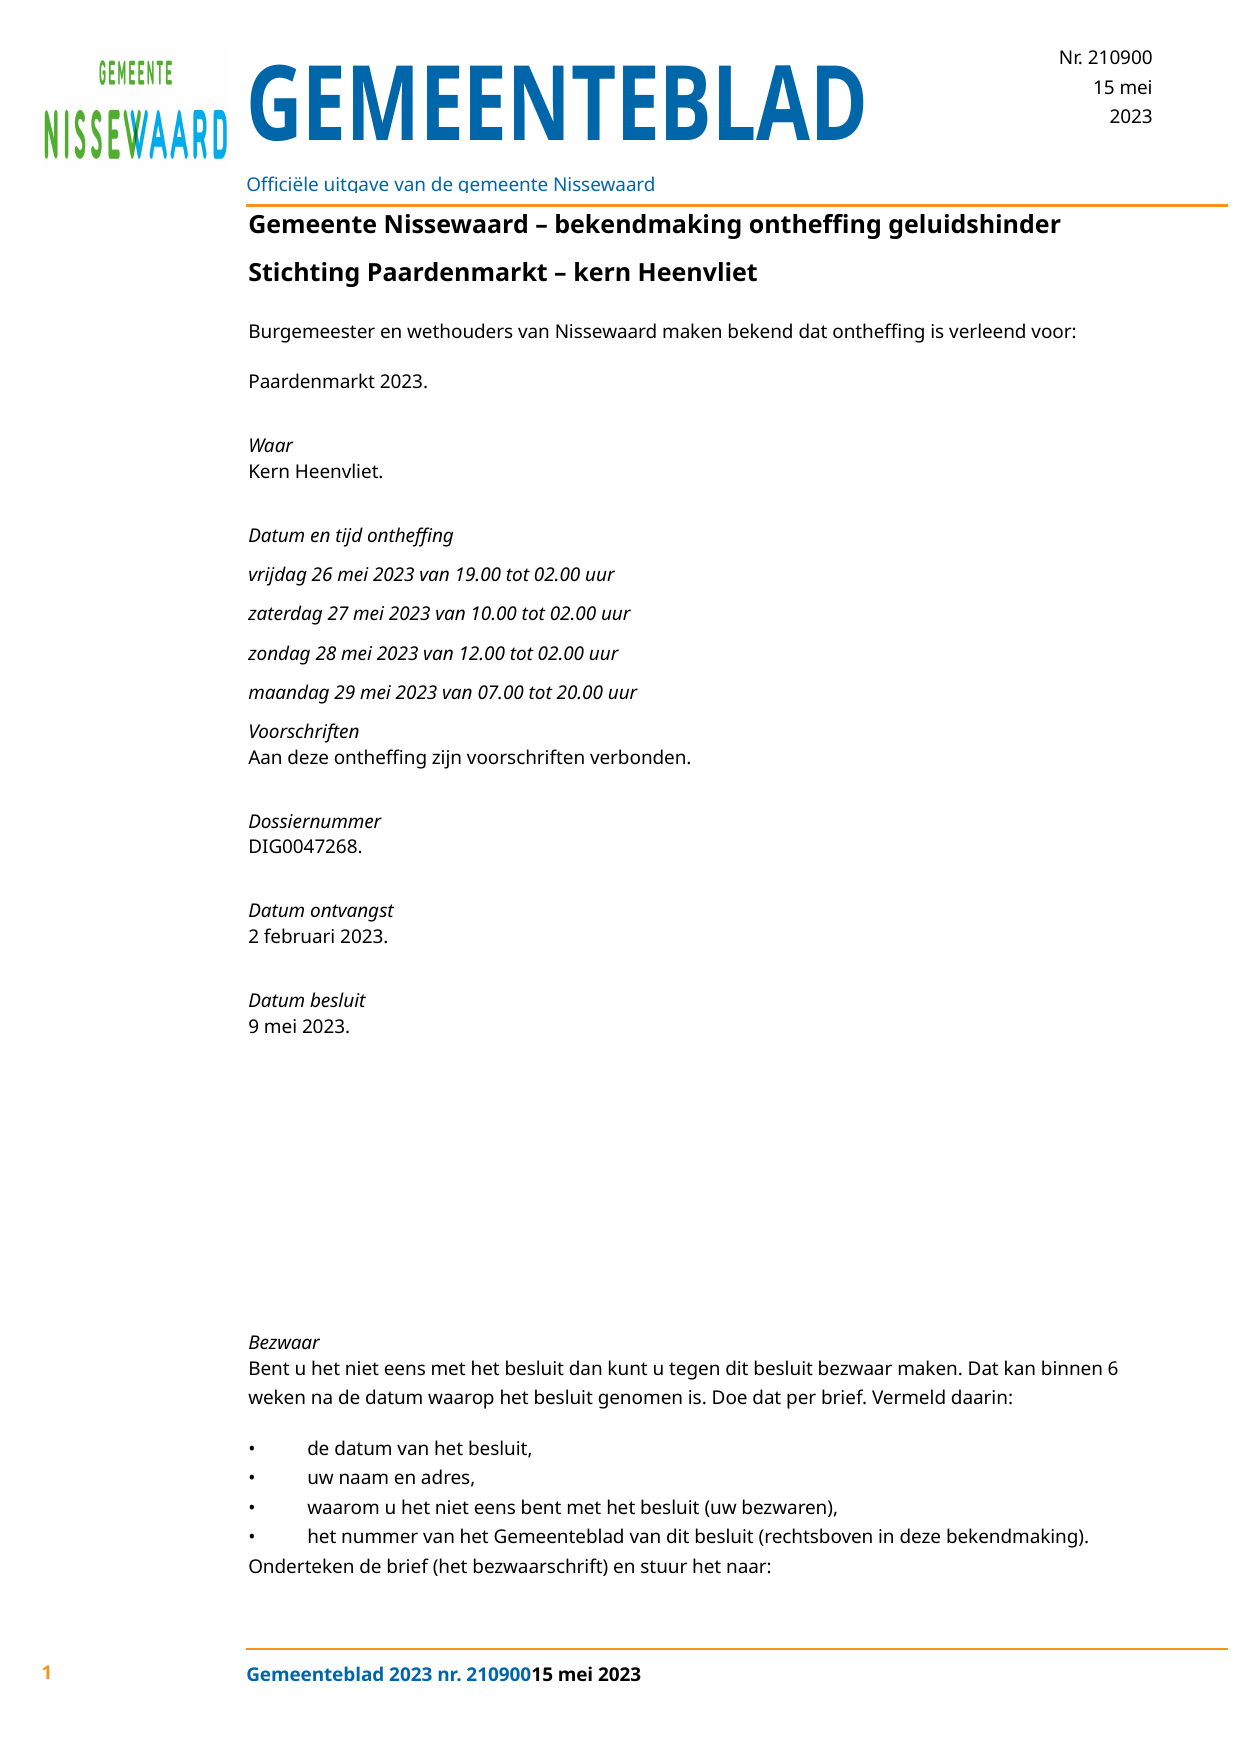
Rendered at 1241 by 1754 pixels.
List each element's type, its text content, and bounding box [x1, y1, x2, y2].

text vrijdag 26 mei 2023 van 19.00 tot 02.00 uur [248, 561, 1152, 587]
text Aan deze ontheffing zijn voorschriften verbonden. [248, 744, 1152, 770]
picture [41, 47, 231, 172]
text Onderteken de brief (het bezwaarschrift) en stuur het naar: [248, 1553, 1152, 1579]
list de datum van het besluit, [248, 1435, 1152, 1461]
text Datum en tijd ontheffing [248, 522, 1152, 548]
text Gemeente Nissewaard – bekendmaking ontheffing geluidshinder Stichting Paardenmarkt – kern Heenvliet [248, 207, 1152, 288]
list het nummer van het Gemeenteblad van dit besluit (rechtsboven in deze bekendmaking). [248, 1524, 1152, 1549]
text 2 februari 2023. [248, 923, 1152, 949]
text Datum besluit [248, 987, 1152, 1013]
text Paardenmarkt 2023. [248, 368, 1152, 394]
text zondag 28 mei 2023 van 12.00 tot 02.00 uur [248, 640, 1152, 666]
text 9 mei 2023. [248, 1013, 1152, 1039]
text Bezwaar [248, 1329, 1152, 1355]
text Dossiernummer [248, 808, 1152, 834]
list uw naam en adres, [248, 1464, 1152, 1490]
text Bent u het niet eens met het besluit dan kunt u tegen dit besluit bezwaar maken. Dat kan binnen 6 weken na de datum waarop het besluit genomen is. Doe dat per brief. Vermeld daarin: [248, 1355, 1152, 1410]
text maandag 29 mei 2023 van 07.00 tot 20.00 uur [248, 679, 1152, 705]
text Burgemeester en wethouders van Nissewaard maken bekend dat ontheffing is verleend voor: [248, 318, 1152, 344]
text Datum ontvangst [248, 898, 1152, 923]
text zaterdag 27 mei 2023 van 10.00 tot 02.00 uur [248, 601, 1152, 626]
text Voorschriften [248, 718, 1152, 744]
text Waar [248, 432, 1152, 458]
text DIG0047268. [248, 834, 1152, 859]
list waarom u het niet eens bent met het besluit (uw bezwaren), [248, 1494, 1152, 1520]
text Kern Heenvliet. [248, 458, 1152, 484]
